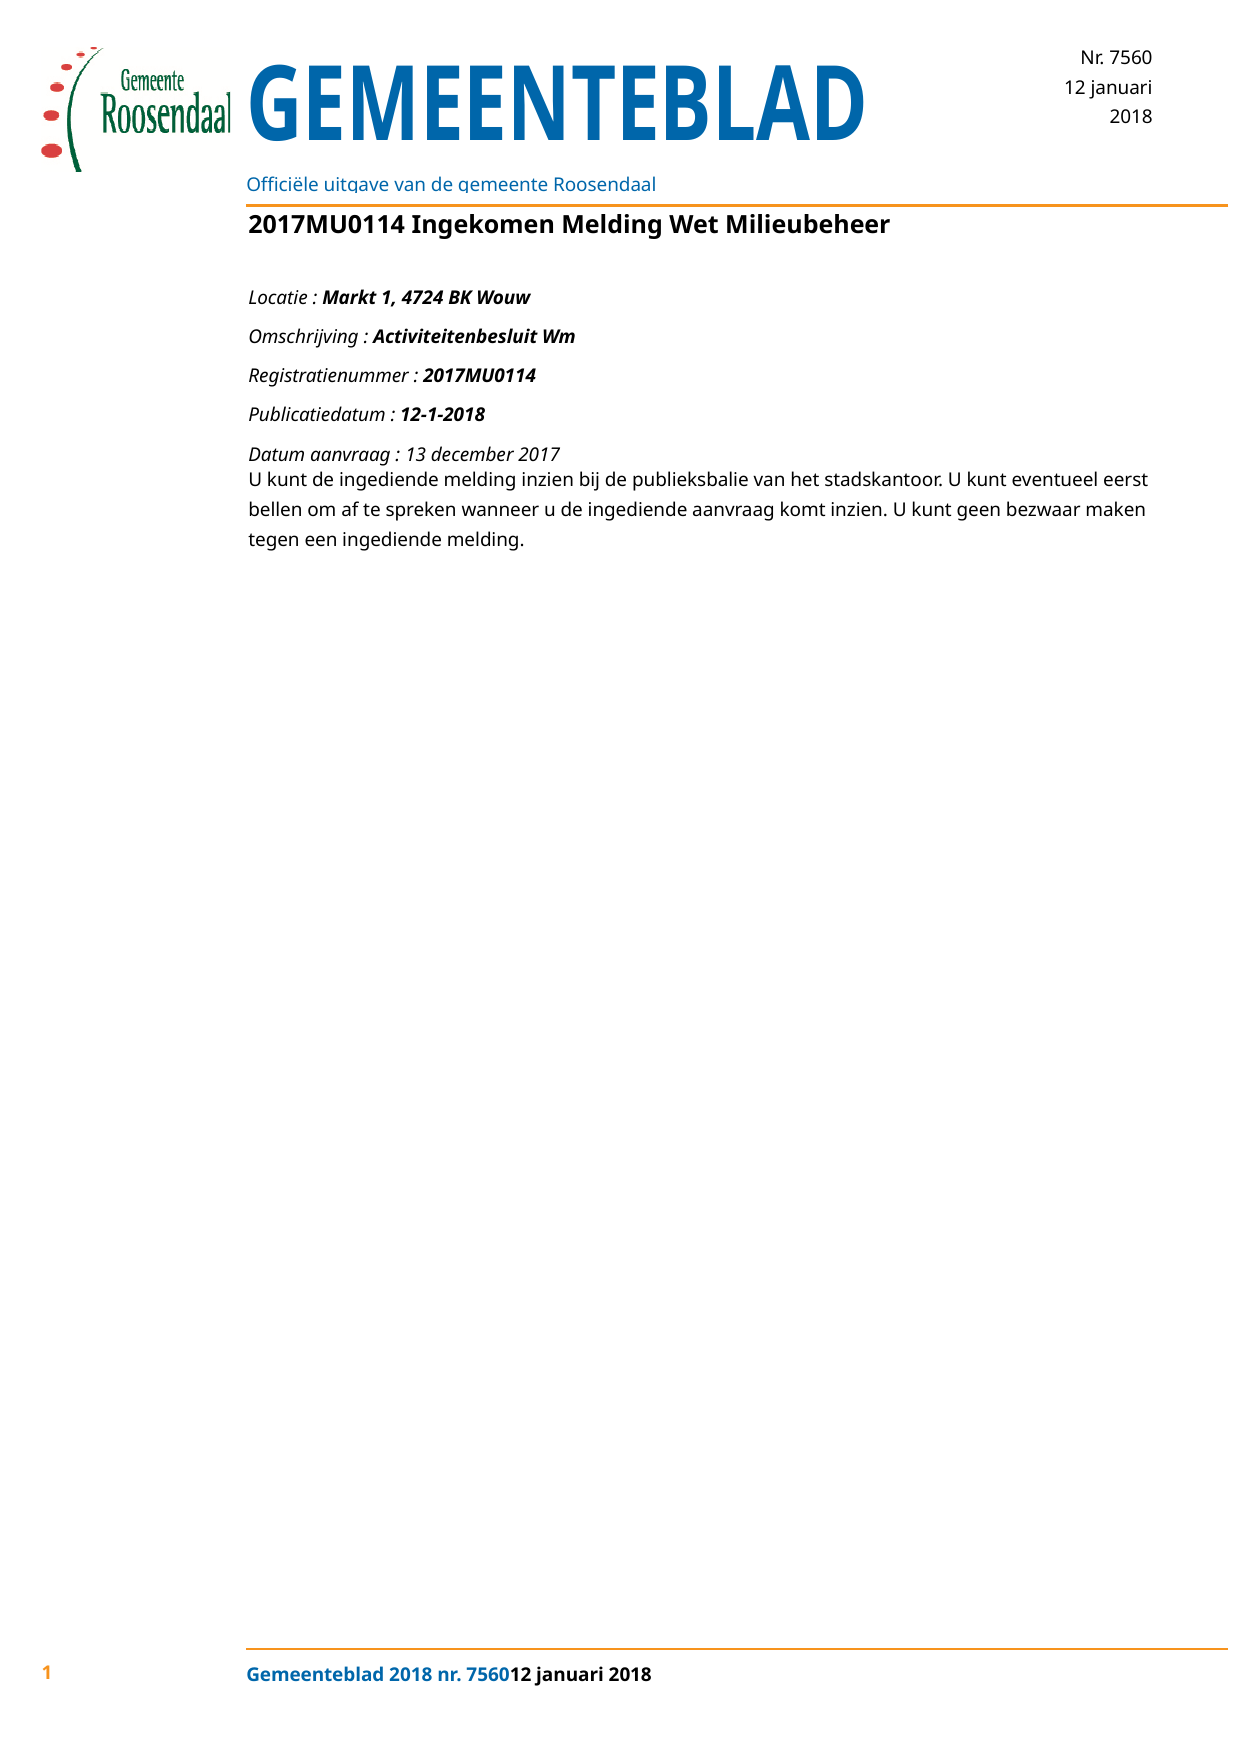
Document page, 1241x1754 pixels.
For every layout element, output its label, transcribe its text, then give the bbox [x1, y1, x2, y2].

text U kunt de ingediende melding inzien bij de publieksbalie van het stadskantoor. U kunt eventueel eerst bellen om af te spreken wanneer u de ingediende aanvraag komt inzien. U kunt geen bezwaar maken tegen een ingediende melding. [248, 467, 1152, 552]
text Registratienummer : 2017MU0114 [248, 362, 1152, 388]
text 2017MU0114 Ingekomen Melding Wet Milieubeheer [248, 207, 1152, 241]
text Locatie : Markt 1, 4724 BK Wouw [248, 284, 1152, 309]
text Publicatiedatum : 12-1-2018 [248, 402, 1152, 427]
text Datum aanvraag : 13 december 2017 [248, 441, 1152, 467]
text Omschrijving : Activiteitenbesluit Wm [248, 323, 1152, 349]
picture [41, 47, 231, 172]
